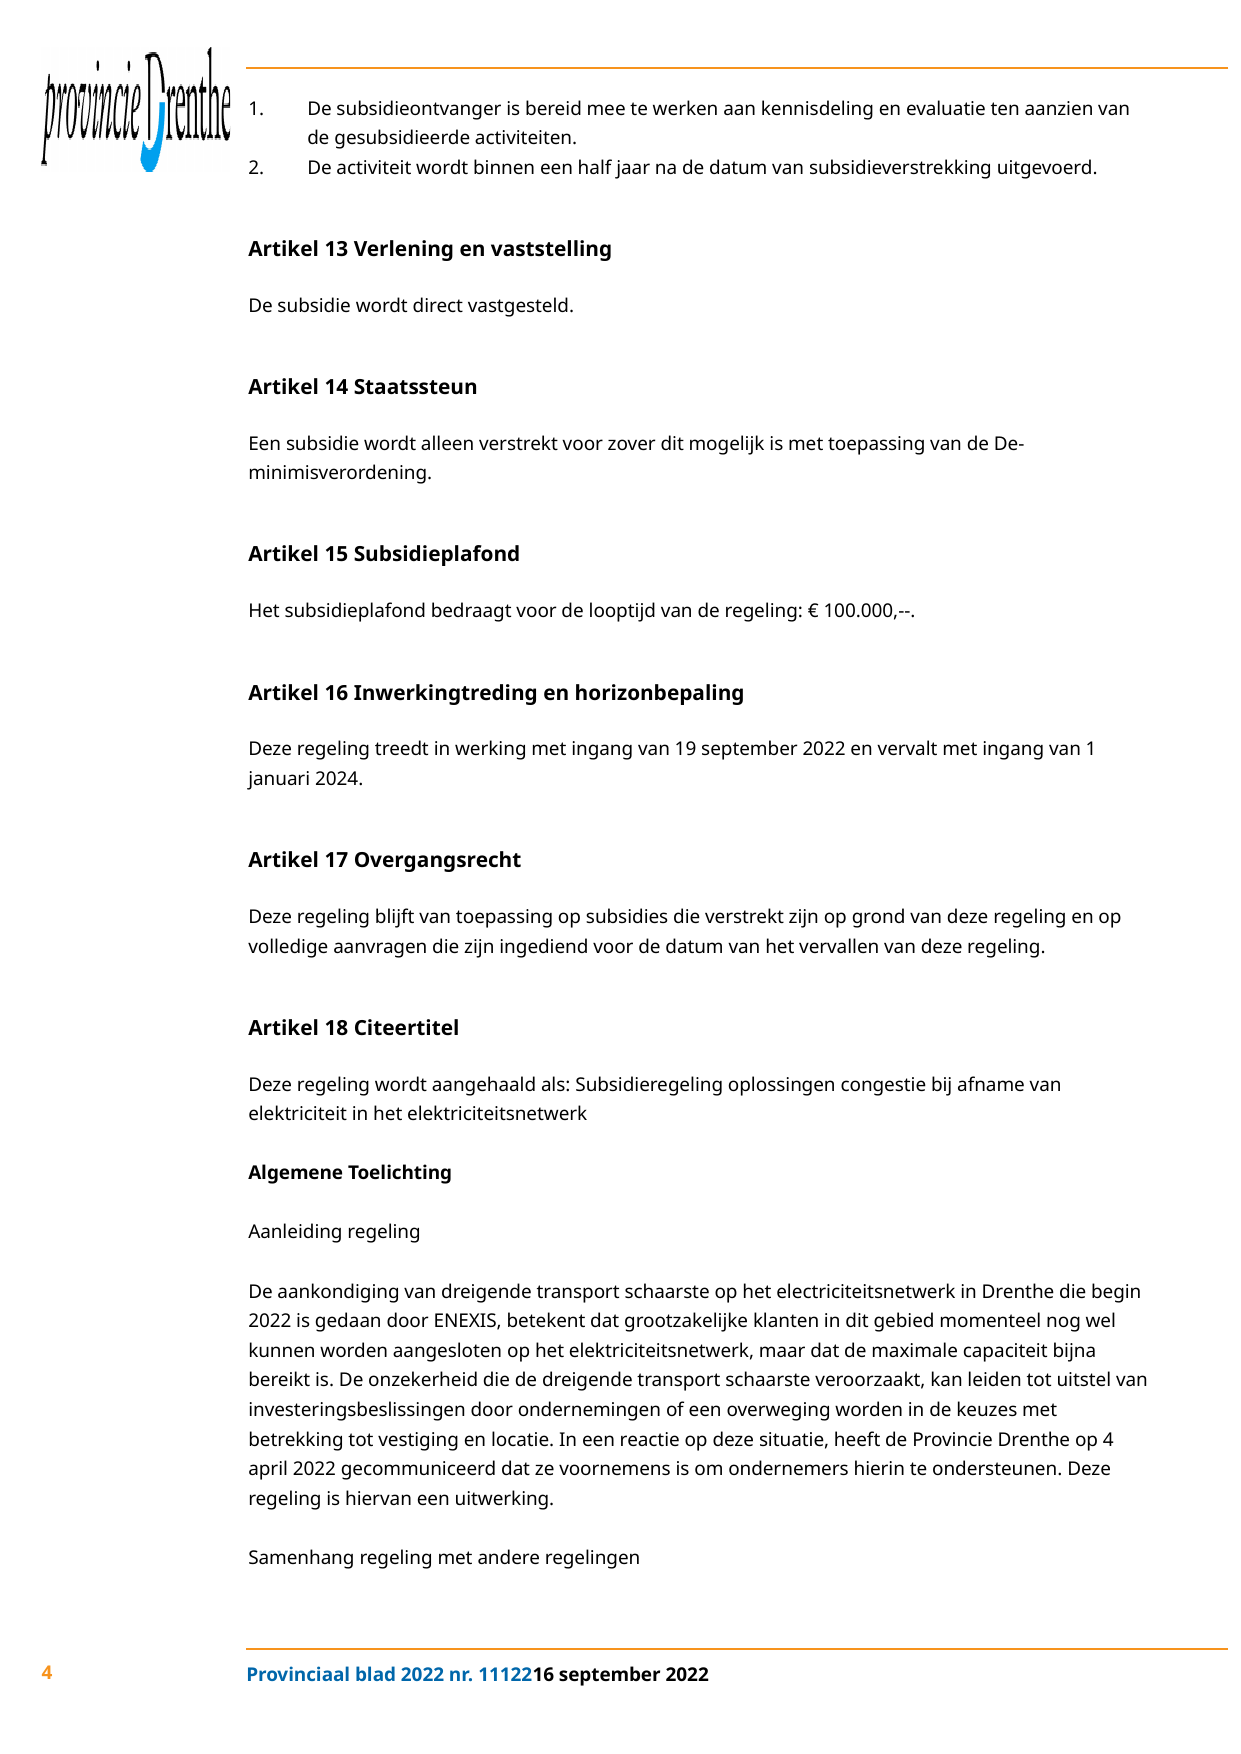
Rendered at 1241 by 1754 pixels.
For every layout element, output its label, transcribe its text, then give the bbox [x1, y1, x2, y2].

text Algemene Toelichting [248, 1159, 1152, 1185]
text Artikel 14 Staatssteun [248, 372, 1152, 400]
text Deze regeling wordt aangehaald als: Subsidieregeling oplossingen congestie bij afname van elektriciteit in het elektriciteitsnetwerk [248, 1071, 1152, 1126]
list De subsidieontvanger is bereid mee te werken aan kennisdeling en evaluatie ten aanzien van de gesubsidieerde activiteiten. [248, 95, 1152, 150]
text Artikel 15 Subsidieplafond [248, 539, 1152, 568]
text Artikel 16 Inwerkingtreding en horizonbepaling [248, 678, 1152, 706]
list De activiteit wordt binnen een half jaar na de datum van subsidieverstrekking uitgevoerd. [248, 154, 1152, 180]
picture [41, 47, 231, 172]
text Artikel 17 Overgangsrecht [248, 845, 1152, 874]
text De aankondiging van dreigende transport schaarste op het electriciteitsnetwerk in Drenthe die begin 2022 is gedaan door ENEXIS, betekent dat grootzakelijke klanten in dit gebied momenteel nog wel kunnen worden aangesloten op het elektriciteitsnetwerk, maar dat de maximale capaciteit bijna bereikt is. De onzekerheid die de dreigende transport schaarste veroorzaakt, kan leiden tot uitstel van investeringsbeslissingen door ondernemingen of een overweging worden in de keuzes met betrekking tot vestiging en locatie. In een reactie op deze situatie, heeft de Provincie Drenthe op 4 april 2022 gecommuniceerd dat ze voornemens is om ondernemers hierin te ondersteunen. Deze regeling is hiervan een uitwerking. [248, 1278, 1152, 1511]
text Het subsidieplafond bedraagt voor de looptijd van de regeling: € 100.000,--. [248, 598, 1152, 623]
text Samenhang regeling met andere regelingen [248, 1544, 1152, 1570]
text Deze regeling blijft van toepassing op subsidies die verstrekt zijn op grond van deze regeling en op volledige aanvragen die zijn ingediend voor de datum van het vervallen van deze regeling. [248, 903, 1152, 958]
text Artikel 13 Verlening en vaststelling [248, 234, 1152, 262]
text Een subsidie wordt alleen verstrekt voor zover dit mogelijk is met toepassing van de De-minimisverordening. [248, 430, 1152, 485]
text Artikel 18 Citeertitel [248, 1013, 1152, 1041]
text Aanleiding regeling [248, 1219, 1152, 1244]
text Deze regeling treedt in werking met ingang van 19 september 2022 en vervalt met ingang van 1 januari 2024. [248, 736, 1152, 791]
text De subsidie wordt direct vastgesteld. [248, 292, 1152, 318]
